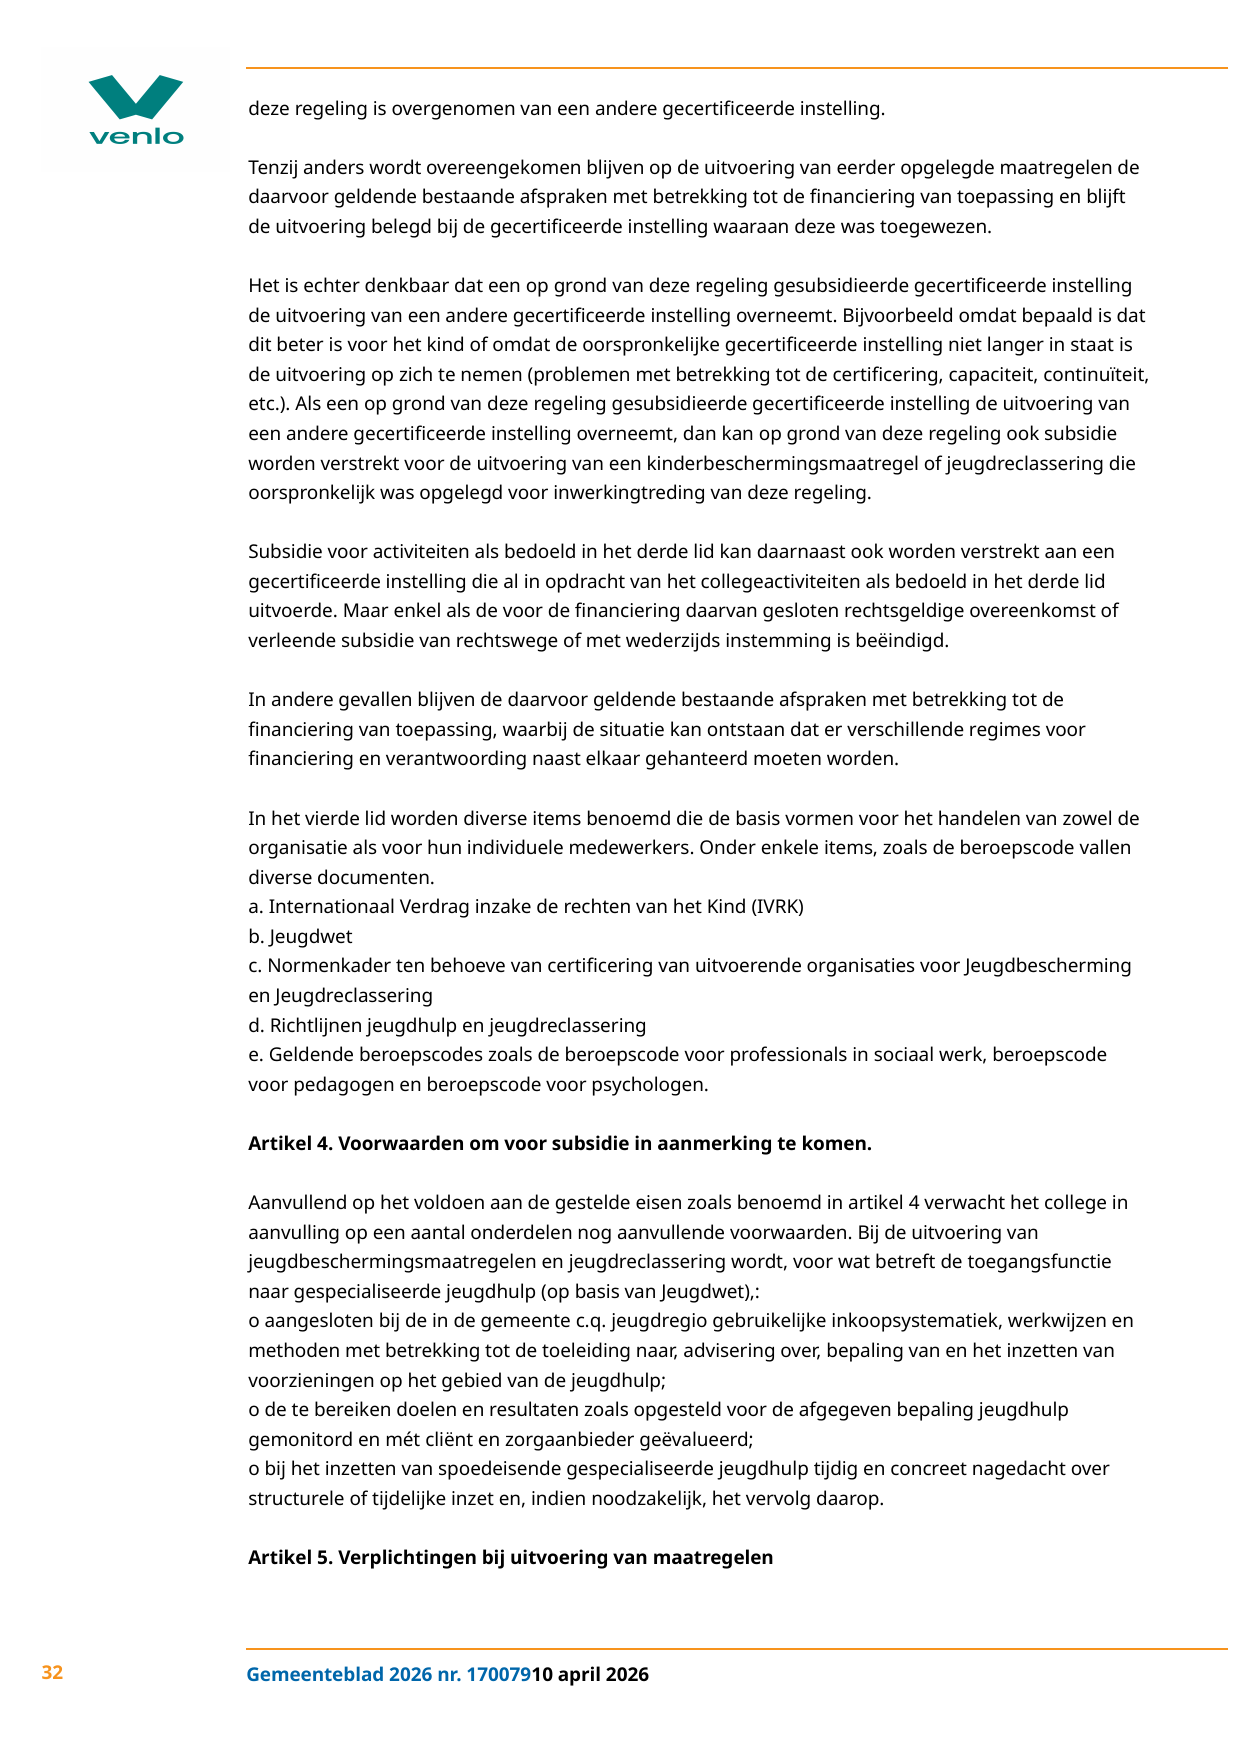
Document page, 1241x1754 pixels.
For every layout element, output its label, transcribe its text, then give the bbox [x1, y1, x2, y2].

text o bij het inzetten van spoedeisende gespecialiseerde jeugdhulp tijdig en concreet nagedacht over structurele of tijdelijke inzet en, indien noodzakelijk, het vervolg daarop. [248, 1456, 1152, 1511]
text Subsidie voor activiteiten als bedoeld in het derde lid kan daarnaast ook worden verstrekt aan een gecertificeerde instelling die al in opdracht van het collegeactiviteiten als bedoeld in het derde lid uitvoerde. Maar enkel als de voor de financiering daarvan gesloten rechtsgeldige overeenkomst of verleende subsidie van rechtswege of met wederzijds instemming is beëindigd. [248, 538, 1152, 653]
text o aangesloten bij de in de gemeente c.q. jeugdregio gebruikelijke inkoopsystematiek, werkwijzen en methoden met betrekking tot de toeleiding naar, advisering over, bepaling van en het inzetten van voorzieningen op het gebied van de jeugdhulp; [248, 1308, 1152, 1393]
text In het vierde lid worden diverse items benoemd die de basis vormen voor het handelen van zowel de organisatie als voor hun individuele medewerkers. Onder enkele items, zoals de beroepscode vallen diverse documenten. [248, 805, 1152, 890]
text Tenzij anders wordt overeengekomen blijven op de uitvoering van eerder opgelegde maatregelen de daarvoor geldende bestaande afspraken met betrekking tot de financiering van toepassing en blijft de uitvoering belegd bij de gecertificeerde instelling waaraan deze was toegewezen. [248, 154, 1152, 239]
text a. Internationaal Verdrag inzake de rechten van het Kind (IVRK) [248, 893, 1152, 919]
text Aanvullend op het voldoen aan de gestelde eisen zoals benoemd in artikel 4 verwacht het college in aanvulling op een aantal onderdelen nog aanvullende voorwaarden. Bij de uitvoering van jeugdbeschermingsmaatregelen en jeugdreclassering wordt, voor wat betreft de toegangsfunctie naar gespecialiseerde jeugdhulp (op basis van Jeugdwet),: [248, 1189, 1152, 1304]
picture [41, 47, 231, 172]
text Artikel 5. Verplichtingen bij uitvoering van maatregelen [248, 1544, 1152, 1570]
text b. Jeugdwet [248, 923, 1152, 949]
text o de te bereiken doelen en resultaten zoals opgesteld voor de afgegeven bepaling jeugdhulp gemonitord en mét cliënt en zorgaanbieder geëvalueerd; [248, 1396, 1152, 1452]
text In andere gevallen blijven de daarvoor geldende bestaande afspraken met betrekking tot de financiering van toepassing, waarbij de situatie kan ontstaan dat er verschillende regimes voor financiering en verantwoording naast elkaar gehanteerd moeten worden. [248, 686, 1152, 771]
text Artikel 4. Voorwaarden om voor subsidie in aanmerking te komen. [248, 1130, 1152, 1156]
text c. Normenkader ten behoeve van certificering van uitvoerende organisaties voor Jeugdbescherming en Jeugdreclassering [248, 953, 1152, 1008]
text Het is echter denkbaar dat een op grond van deze regeling gesubsidieerde gecertificeerde instelling de uitvoering van een andere gecertificeerde instelling overneemt. Bijvoorbeeld omdat bepaald is dat dit beter is voor het kind of omdat de oorspronkelijke gecertificeerde instelling niet langer in staat is de uitvoering op zich te nemen (problemen met betrekking tot de certificering, capaciteit, continuïteit, etc.). Als een op grond van deze regeling gesubsidieerde gecertificeerde instelling de uitvoering van een andere gecertificeerde instelling overneemt, dan kan op grond van deze regeling ook subsidie worden verstrekt voor de uitvoering van een kinderbeschermingsmaatregel of jeugdreclassering die oorspronkelijk was opgelegd voor inwerkingtreding van deze regeling. [248, 272, 1152, 505]
text deze regeling is overgenomen van een andere gecertificeerde instelling. [248, 95, 1152, 121]
text e. Geldende beroepscodes zoals de beroepscode voor professionals in sociaal werk, beroepscode voor pedagogen en beroepscode voor psychologen. [248, 1041, 1152, 1097]
text d. Richtlijnen jeugdhulp en jeugdreclassering [248, 1012, 1152, 1038]
